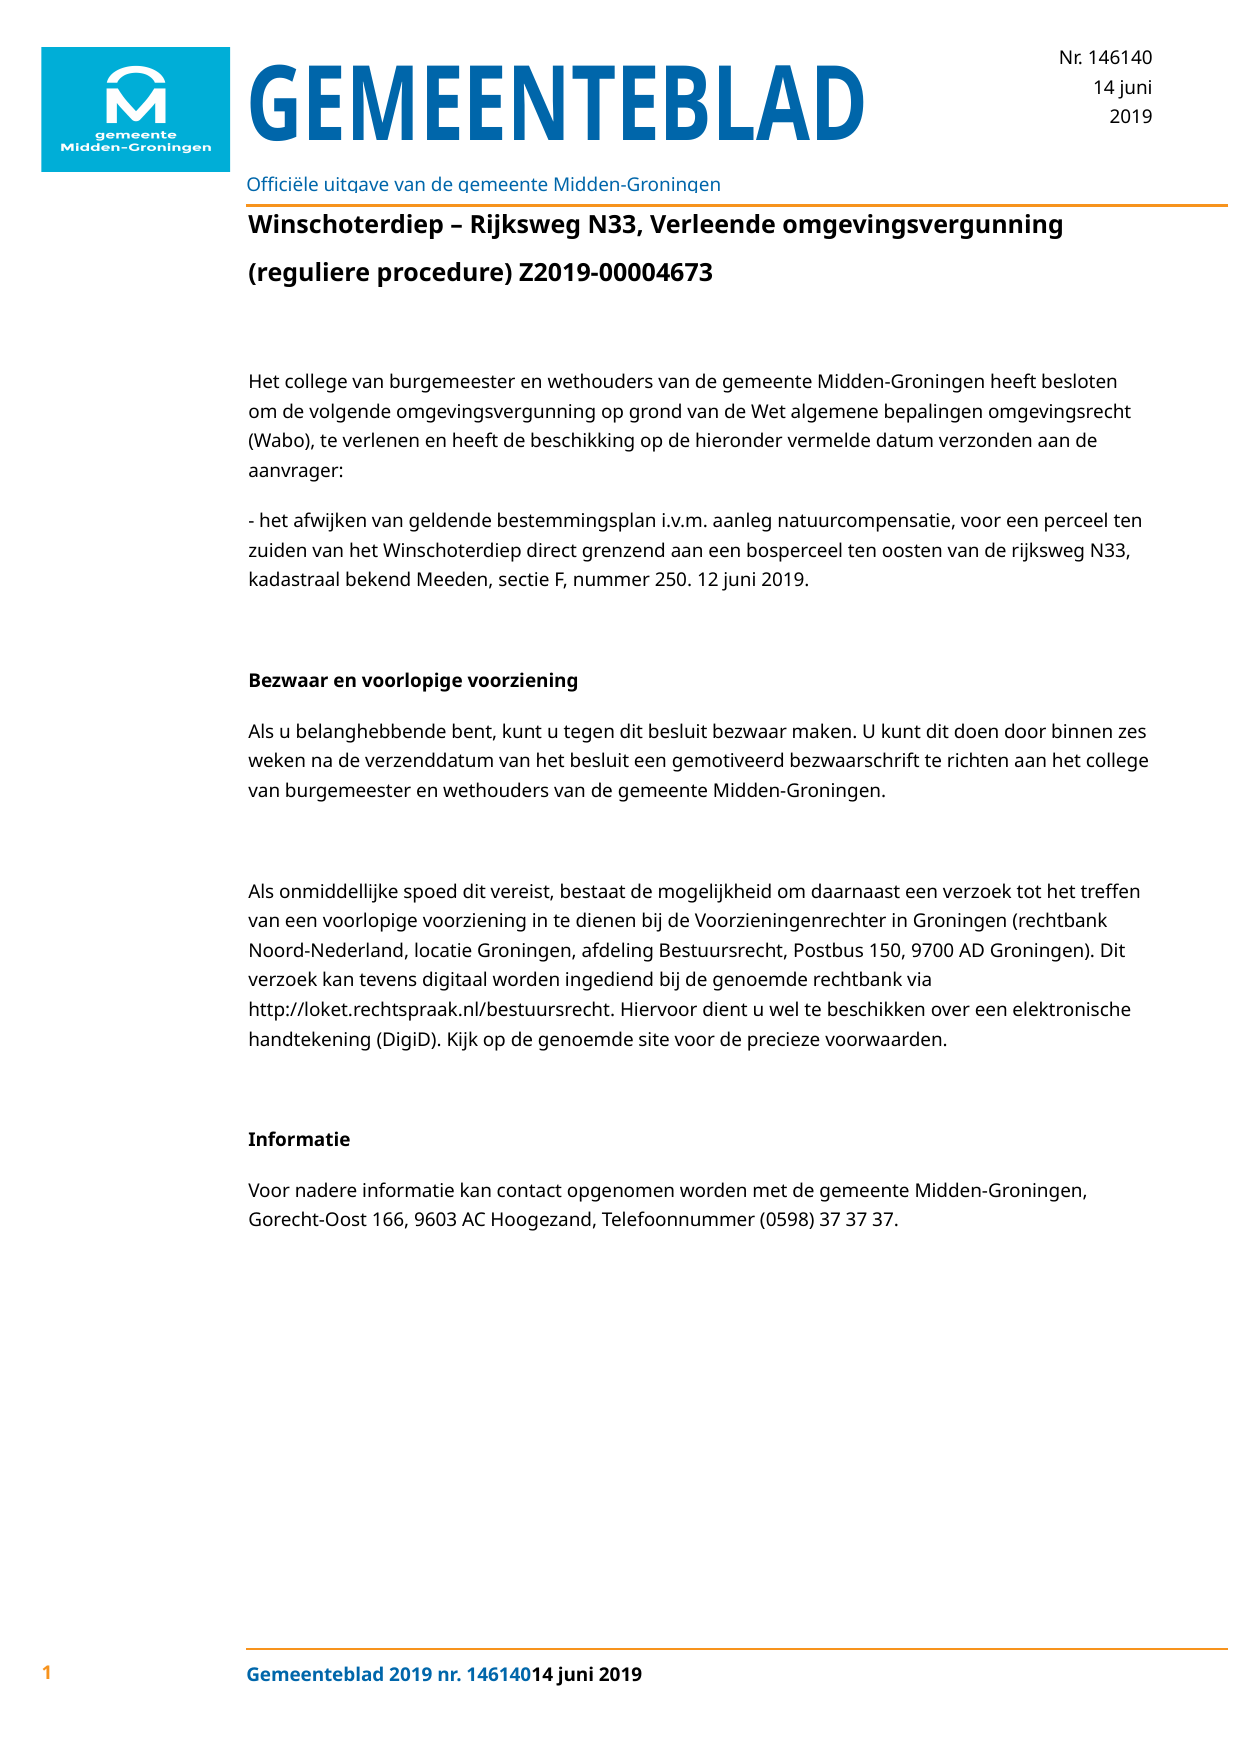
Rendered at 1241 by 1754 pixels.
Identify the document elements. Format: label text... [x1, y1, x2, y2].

picture [107, 89, 165, 122]
text Bezwaar en voorlopige voorziening [248, 667, 1152, 693]
text Het college van burgemeester en wethouders van de gemeente Midden-Groningen heeft besloten om de volgende omgevingsvergunning op grond van de Wet algemene bepalingen omgevingsrecht (Wabo), te verlenen en heeft de beschikking op de hieronder vermelde datum verzonden aan de aanvrager: [248, 368, 1152, 483]
picture [108, 66, 164, 82]
text Winschoterdiep – Rijksweg N33, Verleende omgevingsvergunning (reguliere procedure) Z2019-00004673 [248, 207, 1152, 288]
text - het afwijken van geldende bestemmingsplan i.v.m. aanleg natuurcompensatie, voor een perceel ten zuiden van het Winschoterdiep direct grenzend aan een bosperceel ten oosten van de rijksweg N33, kadastraal bekend Meeden, sectie F, nummer 250. 12 juni 2019. [248, 507, 1152, 592]
text Als u belanghebbende bent, kunt u tegen dit besluit bezwaar maken. U kunt dit doen door binnen zes weken na de verzenddatum van het besluit een gemotiveerd bezwaarschrift te richten aan het college van burgemeester en wethouders van de gemeente Midden-Groningen. [248, 718, 1152, 803]
picture [184, 146, 190, 153]
text Informatie [248, 1127, 1152, 1152]
text Voor nadere informatie kan contact opgenomen worden met de gemeente Midden-Groningen, Gorecht-Oost 166, 9603 AC Hoogezand, Telefoonnummer (0598) 37 37 37. [248, 1177, 1152, 1232]
text Als onmiddellijke spoed dit vereist, bestaat de mogelijkheid om daarnaast een verzoek tot het treffen van een voorlopige voorziening in te dienen bij de Voorzieningenrechter in Groningen (rechtbank Noord-Nederland, locatie Groningen, afdeling Bestuursrecht, Postbus 150, 9700 AD Groningen). Dit verzoek kan tevens digitaal worden ingediend bij de genoemde rechtbank via http://loket.rechtspraak.nl/bestuursrecht. Hiervoor dient u wel te beschikken over een elektronische handtekening (DigiD). Kijk op de genoemde site voor de precieze voorwaarden. [248, 878, 1152, 1052]
